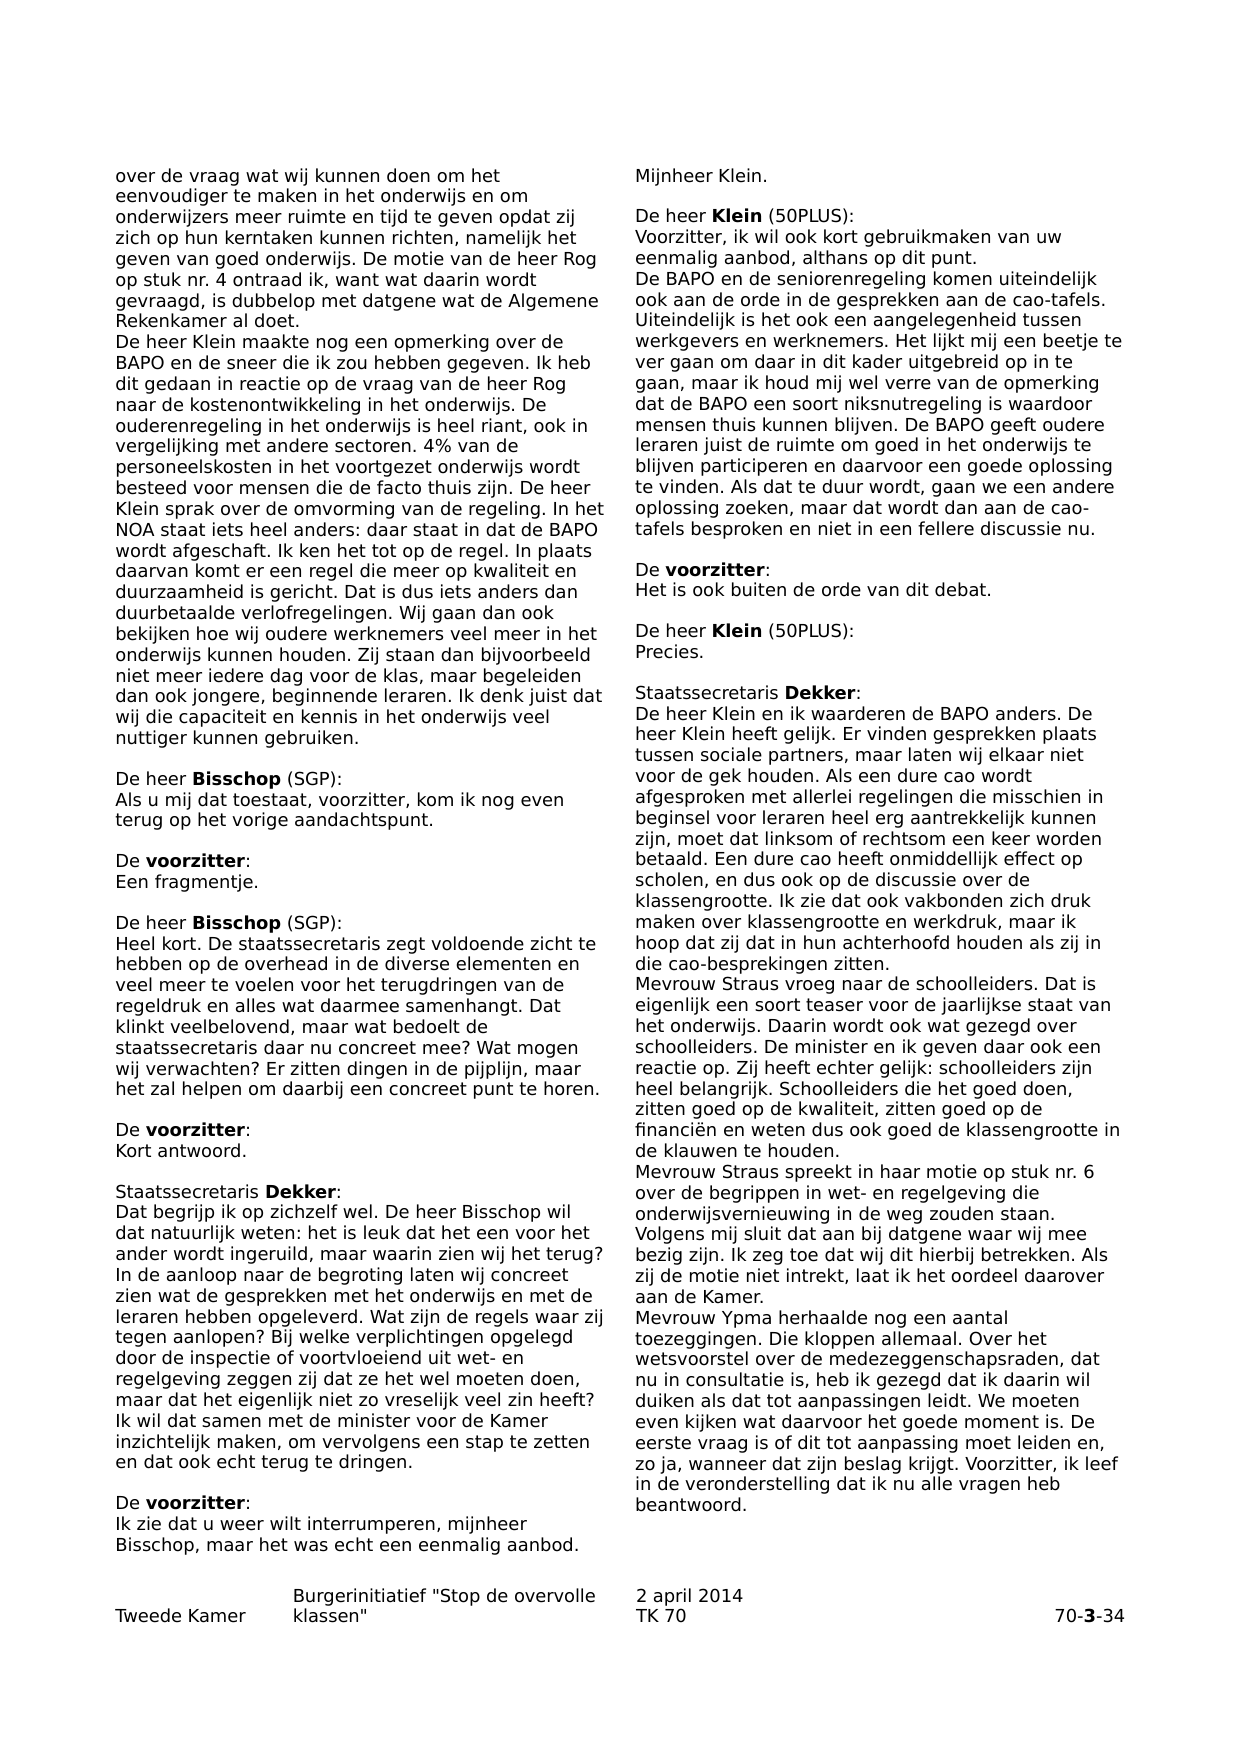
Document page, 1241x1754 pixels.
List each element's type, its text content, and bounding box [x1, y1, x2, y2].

text De heer Bisschop (SGP): [115, 913, 605, 933]
text Mevrouw Straus vroeg naar de schoolleiders. Dat is eigenlijk een soort teaser voor de jaarlijkse staat van het onderwijs. Daarin wordt ook wat gezegd over schoolleiders. De minister en ik geven daar ook een reactie op. Zij heeft echter gelijk: schoolleiders zijn heel belangrijk. Schoolleiders die het goed doen, zitten goed op de kwaliteit, zitten goed op de financiën en weten dus ook goed de klassengrootte in de klauwen te houden. [635, 974, 1125, 1162]
text De heer Klein maakte nog een opmerking over de BAPO en de sneer die ik zou hebben gegeven. Ik heb dit gedaan in reactie op de vraag van de heer Rog naar de kostenontwikkeling in het onderwijs. De ouderenregeling in het onderwijs is heel riant, ook in vergelijking met andere sectoren. 4% van de personeelskosten in het voortgezet onderwijs wordt besteed voor mensen die de facto thuis zijn. De heer Klein sprak over de omvorming van de regeling. In het NOA staat iets heel anders: daar staat in dat de BAPO wordt afgeschaft. Ik ken het tot op de regel. In plaats daarvan komt er een regel die meer op kwaliteit en duurzaamheid is gericht. Dat is dus iets anders dan duurbetaalde verlofregelingen. Wij gaan dan ook bekijken hoe wij oudere werknemers veel meer in het onderwijs kunnen houden. Zij staan dan bijvoorbeeld niet meer iedere dag voor de klas, maar begeleiden dan ook jongere, beginnende leraren. Ik denk juist dat wij die capaciteit en kennis in het onderwijs veel nuttiger kunnen gebruiken. [115, 332, 605, 749]
text De heer Bisschop (SGP): [115, 769, 605, 789]
text Dat begrijp ik op zichzelf wel. De heer Bisschop wil dat natuurlijk weten: het is leuk dat het een voor het ander wordt ingeruild, maar waarin zien wij het terug? In de aanloop naar de begroting laten wij concreet zien wat de gesprekken met het onderwijs en met de leraren hebben opgeleverd. Wat zijn de regels waar zij tegen aanlopen? Bij welke verplichtingen opgelegd door de inspectie of voortvloeiend uit wet- en regelgeving zeggen zij dat ze het wel moeten doen, maar dat het eigenlijk niet zo vreselijk veel zin heeft? Ik wil dat samen met de minister voor de Kamer inzichtelijk maken, om vervolgens een stap te zetten en dat ook echt terug te dringen. [115, 1202, 605, 1473]
text De voorzitter: [115, 1493, 605, 1514]
text De voorzitter: [115, 1120, 605, 1141]
text Staatssecretaris Dekker: [115, 1182, 605, 1202]
text Precies. [635, 642, 1125, 662]
text Mevrouw Straus spreekt in haar motie op stuk nr. 6 over de begrippen in wet- en regelgeving die onderwijsvernieuwing in de weg zouden staan. Volgens mij sluit dat aan bij datgene waar wij mee bezig zijn. Ik zeg toe dat wij dit hierbij betrekken. Als zij de motie niet intrekt, laat ik het oordeel daarover aan de Kamer. [635, 1162, 1125, 1307]
text Als u mij dat toestaat, voorzitter, kom ik nog even terug op het vorige aandachtspunt. [115, 789, 605, 831]
text Staatssecretaris Dekker: [635, 682, 1125, 703]
text Voorzitter, ik wil ook kort gebruikmaken van uw eenmalig aanbod, althans op dit punt. [635, 227, 1125, 268]
text De heer Klein (50PLUS): [635, 206, 1125, 227]
text Een fragmentje. [115, 872, 605, 893]
text Mevrouw Ypma herhaalde nog een aantal toezeggingen. Die kloppen allemaal. Over het wetsvoorstel over de medezeggenschapsraden, dat nu in consultatie is, heb ik gezegd dat ik daarin wil duiken als dat tot aanpassingen leidt. We moeten even kijken wat daarvoor het goede moment is. De eerste vraag is of dit tot aanpassing moet leiden en, zo ja, wanneer dat zijn beslag krijgt. Voorzitter, ik leef in de veronderstelling dat ik nu alle vragen heb beantwoord. [635, 1307, 1125, 1516]
text De BAPO en de seniorenregeling komen uiteindelijk ook aan de orde in de gesprekken aan de cao-tafels. Uiteindelijk is het ook een aangelegenheid tussen werkgevers en werknemers. Het lijkt mij een beetje te ver gaan om daar in dit kader uitgebreid op in te gaan, maar ik houd mij wel verre van de opmerking dat de BAPO een soort niksnutregeling is waardoor mensen thuis kunnen blijven. De BAPO geeft oudere leraren juist de ruimte om goed in het onderwijs te blijven participeren en daarvoor een goede oplossing te vinden. Als dat te duur wordt, gaan we een andere oplossing zoeken, maar dat wordt dan aan de cao-tafels besproken en niet in een fellere discussie nu. [635, 268, 1125, 539]
text Heel kort. De staatssecretaris zegt voldoende zicht te hebben op de overhead in de diverse elementen en veel meer te voelen voor het terugdringen van de regeldruk en alles wat daarmee samenhangt. Dat klinkt veelbelovend, maar wat bedoelt de staatssecretaris daar nu concreet mee? Wat mogen wij verwachten? Er zitten dingen in de pijplijn, maar het zal helpen om daarbij een concreet punt te horen. [115, 933, 605, 1100]
text De voorzitter: [635, 559, 1125, 580]
text De heer Klein en ik waarderen de BAPO anders. De heer Klein heeft gelijk. Er vinden gesprekken plaats tussen sociale partners, maar laten wij elkaar niet voor de gek houden. Als een dure cao wordt afgesproken met allerlei regelingen die misschien in beginsel voor leraren heel erg aantrekkelijk kunnen zijn, moet dat linksom of rechtsom een keer worden betaald. Een dure cao heeft onmiddellijk effect op scholen, en dus ook op de discussie over de klassengrootte. Ik zie dat ook vakbonden zich druk maken over klassengrootte en werkdruk, maar ik hoop dat zij dat in hun achterhoofd houden als zij in die cao-besprekingen zitten. [635, 703, 1125, 974]
text De voorzitter: [115, 851, 605, 872]
text Ik zie dat u weer wilt interrumperen, mijnheer Bisschop, maar het was echt een eenmalig aanbod. [115, 1514, 605, 1556]
text De heer Klein (50PLUS): [635, 621, 1125, 642]
text Het is ook buiten de orde van dit debat. [635, 580, 1125, 601]
text Mijnheer Klein. [635, 165, 1125, 186]
text over de vraag wat wij kunnen doen om het eenvoudiger te maken in het onderwijs en om onderwijzers meer ruimte en tijd te geven opdat zij zich op hun kerntaken kunnen richten, namelijk het geven van goed onderwijs. De motie van de heer Rog op stuk nr. 4 ontraad ik, want wat daarin wordt gevraagd, is dubbelop met datgene wat de Algemene Rekenkamer al doet. [115, 165, 605, 332]
text Kort antwoord. [115, 1141, 605, 1162]
